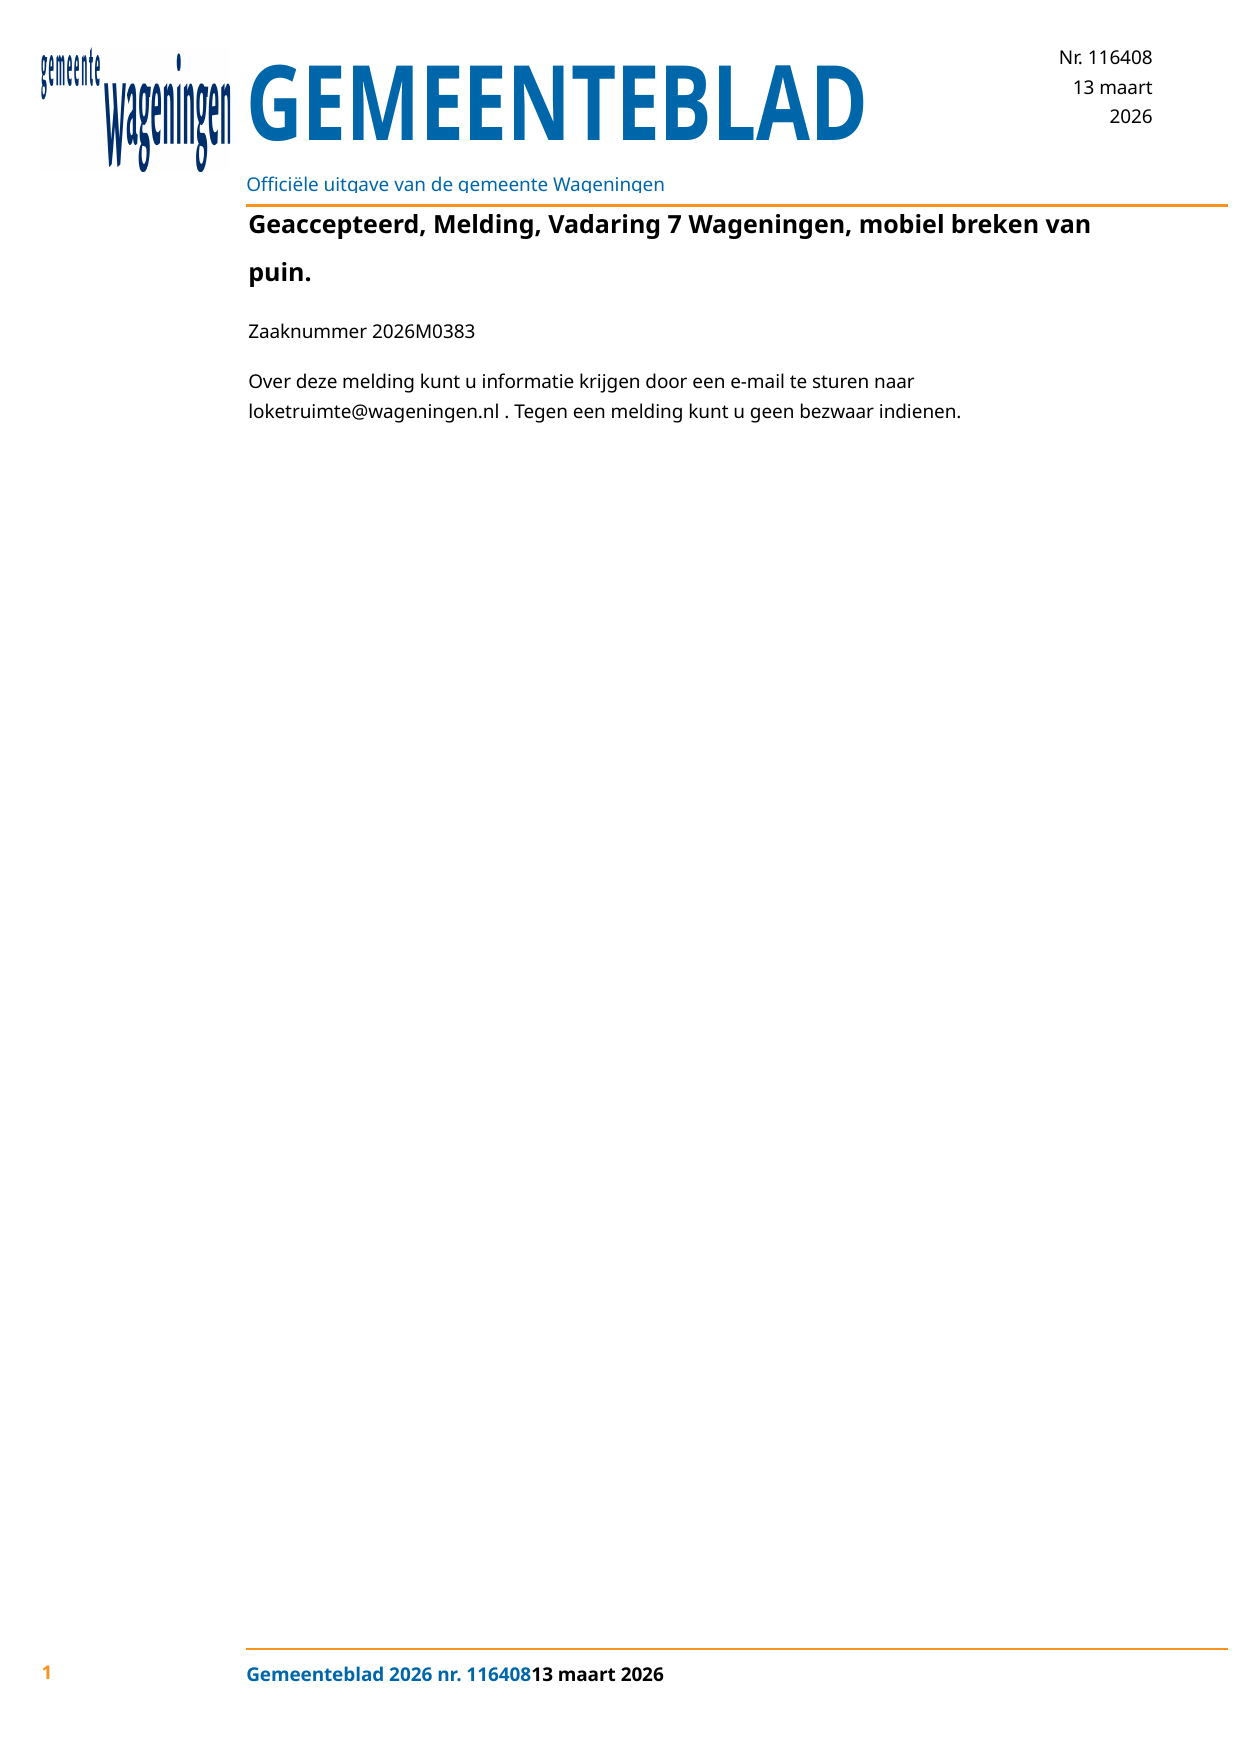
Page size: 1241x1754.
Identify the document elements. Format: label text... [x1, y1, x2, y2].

text Over deze melding kunt u informatie krijgen door een e-mail te sturen naar loketruimte@wageningen.nl . Tegen een melding kunt u geen bezwaar indienen. [248, 368, 1152, 424]
text Zaaknummer 2026M0383 [248, 318, 1152, 344]
picture [41, 47, 231, 172]
text Geaccepteerd, Melding, Vadaring 7 Wageningen, mobiel breken van puin. [248, 207, 1152, 288]
